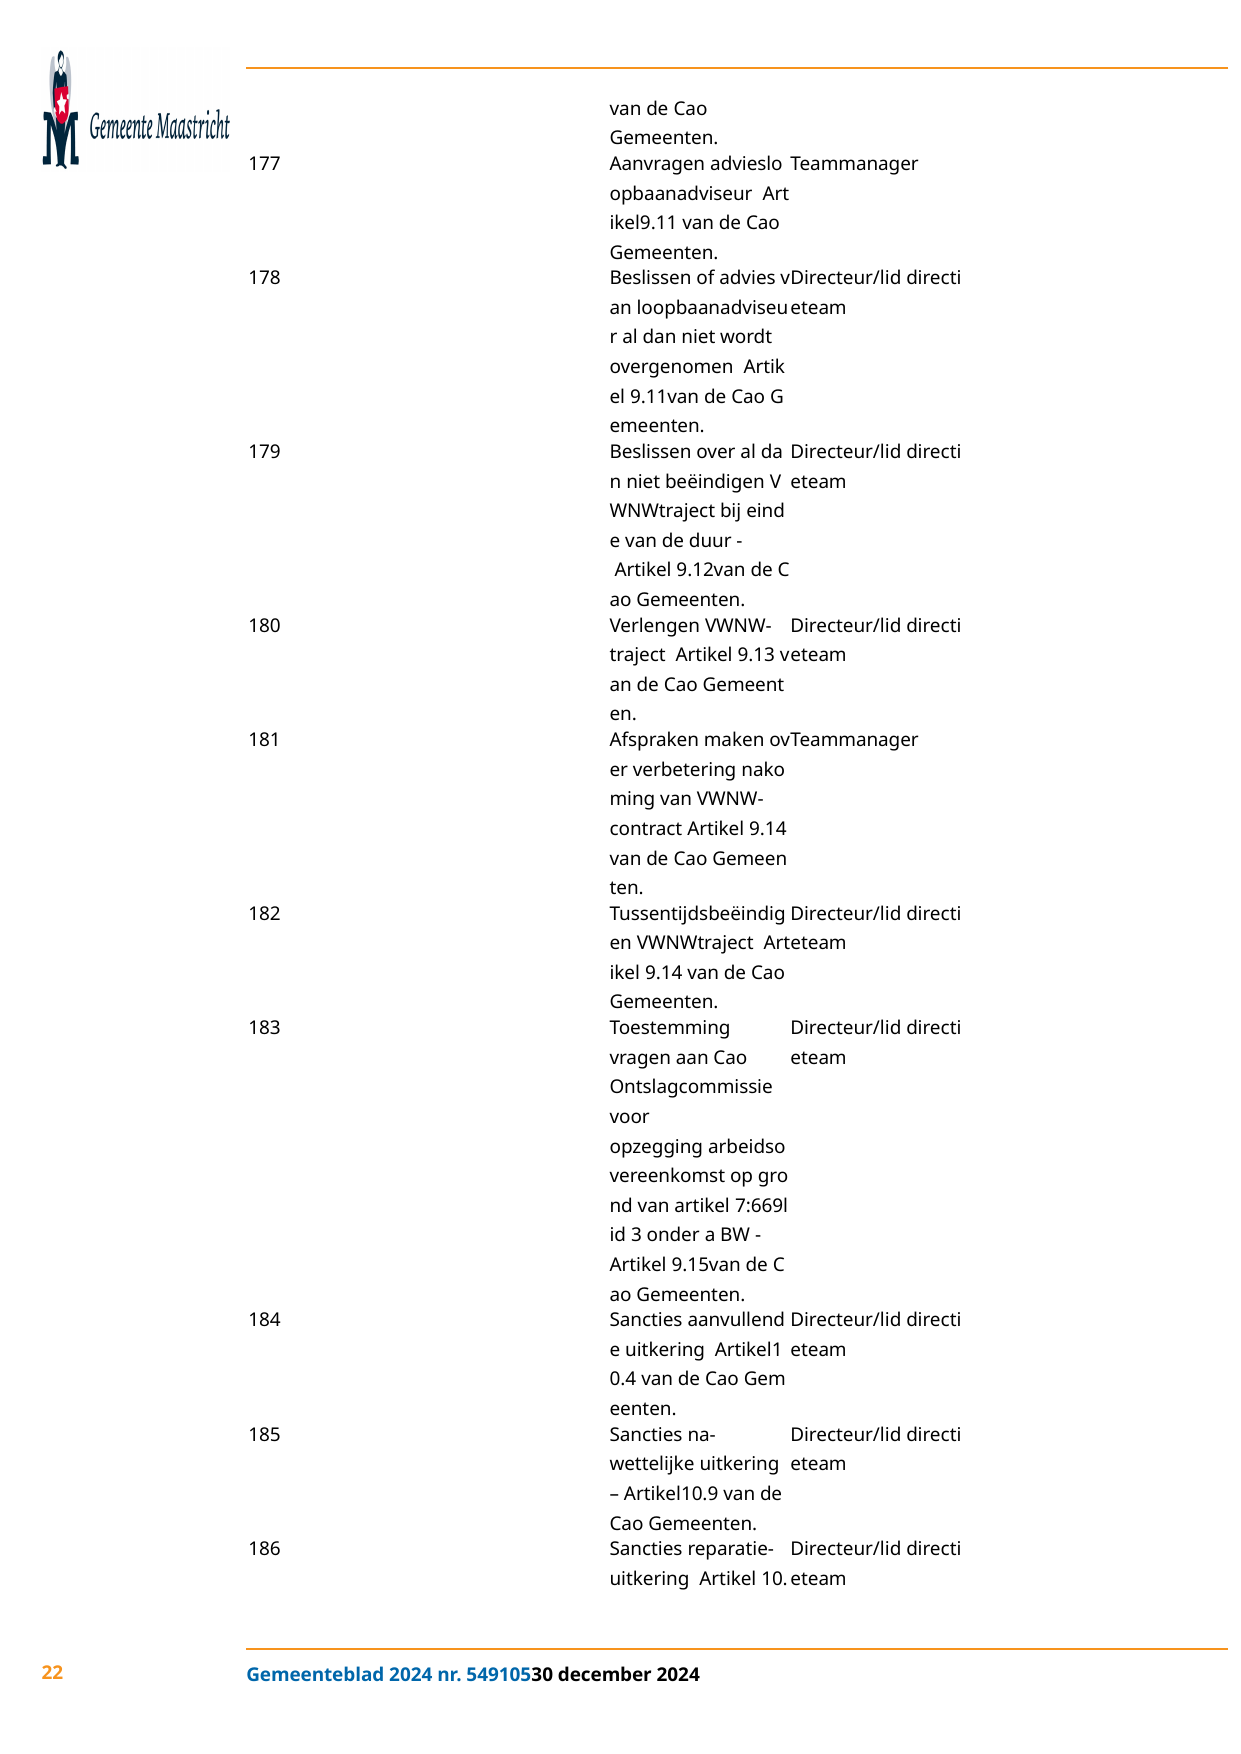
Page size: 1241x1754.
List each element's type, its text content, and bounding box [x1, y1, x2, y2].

table_cell 181 [248, 726, 429, 900]
table_cell [429, 265, 609, 438]
table_cell 184 [248, 1306, 429, 1421]
table_cell [790, 95, 971, 150]
table_cell Teammanager [790, 150, 971, 264]
table_cell [971, 1306, 1152, 1421]
table_cell [429, 1015, 609, 1306]
table_cell 182 [248, 900, 429, 1014]
table_cell [429, 438, 609, 612]
table_cell [429, 1421, 609, 1535]
table_cell Directeur/lid directieteam [790, 1015, 971, 1306]
table_cell [971, 150, 1152, 264]
table_cell [971, 1535, 1152, 1591]
table_cell 183 [248, 1015, 429, 1306]
table_cell Directeur/lid directieteam [790, 438, 971, 612]
table_cell Afspraken maken over verbetering nakoming van VWNW­contract ­Artikel 9.14 van de Cao Gemeenten. [609, 726, 790, 900]
table_cell [429, 1535, 609, 1591]
table_cell Verlengen VWNW­traject ­ Artikel 9.13 van de Cao Gemeenten. [609, 612, 790, 726]
table_cell Sancties reparatie­uitkering ­ Artikel 10. [609, 1535, 790, 1591]
picture [41, 47, 231, 172]
table_cell Directeur/lid directieteam [790, 1535, 971, 1591]
table_cell [971, 612, 1152, 726]
table_cell van de Cao Gemeenten. [609, 95, 790, 150]
table_cell [248, 95, 429, 150]
table_cell 185 [248, 1421, 429, 1535]
table_cell 177 [248, 150, 429, 264]
table_cell Sancties aanvullende uitkering ­ Artikel10.4 van de Cao Gemeenten. [609, 1306, 790, 1421]
table_cell [971, 438, 1152, 612]
table_cell [971, 95, 1152, 150]
table_cell 179 [248, 438, 429, 612]
table_cell Directeur/lid directieteam [790, 612, 971, 726]
table_cell [971, 1421, 1152, 1535]
table_cell [971, 1015, 1152, 1306]
table_cell Teammanager [790, 726, 971, 900]
table_cell [971, 265, 1152, 438]
table_cell Beslissen over al dan niet beëindigen VWNW­traject bij einde van de duur ­ Artikel 9.12van de Cao Gemeenten. [609, 438, 790, 612]
table_cell Toestemming vragen aan Cao Ontslagcommissie voor opzegging arbeidsovereenkomst op grond van artikel 7:669lid 3 onder a BW ­Artikel 9.15van de Cao Gemeenten. [609, 1015, 790, 1306]
table_cell [429, 900, 609, 1014]
table_cell Sancties na­wettelijke uitkering – Artikel10.9 van de Cao Gemeenten. [609, 1421, 790, 1535]
table_cell [429, 612, 609, 726]
table_cell 178 [248, 265, 429, 438]
table_cell Directeur/lid directieteam [790, 900, 971, 1014]
table_cell [429, 726, 609, 900]
table_cell Tussentijdsbeëindigen VWNW­traject ­ Artikel 9.14 van de Cao Gemeenten. [609, 900, 790, 1014]
table_cell Directeur/lid directieteam [790, 265, 971, 438]
table_cell Directeur/lid directieteam [790, 1421, 971, 1535]
table_cell 180 [248, 612, 429, 726]
table_cell [429, 1306, 609, 1421]
table_cell 186 [248, 1535, 429, 1591]
table_cell [429, 150, 609, 264]
table_cell Directeur/lid directieteam [790, 1306, 971, 1421]
table_cell [971, 900, 1152, 1014]
table_cell [429, 95, 609, 150]
table_cell [971, 726, 1152, 900]
table_cell Aanvragen adviesloopbaanadviseur ­ Artikel9.11 van de Cao Gemeenten. [609, 150, 790, 264]
table_cell Beslissen of advies van loopbaanadviseur al dan niet wordt overgenomen ­ Artikel 9.11van de Cao Gemeenten. [609, 265, 790, 438]
